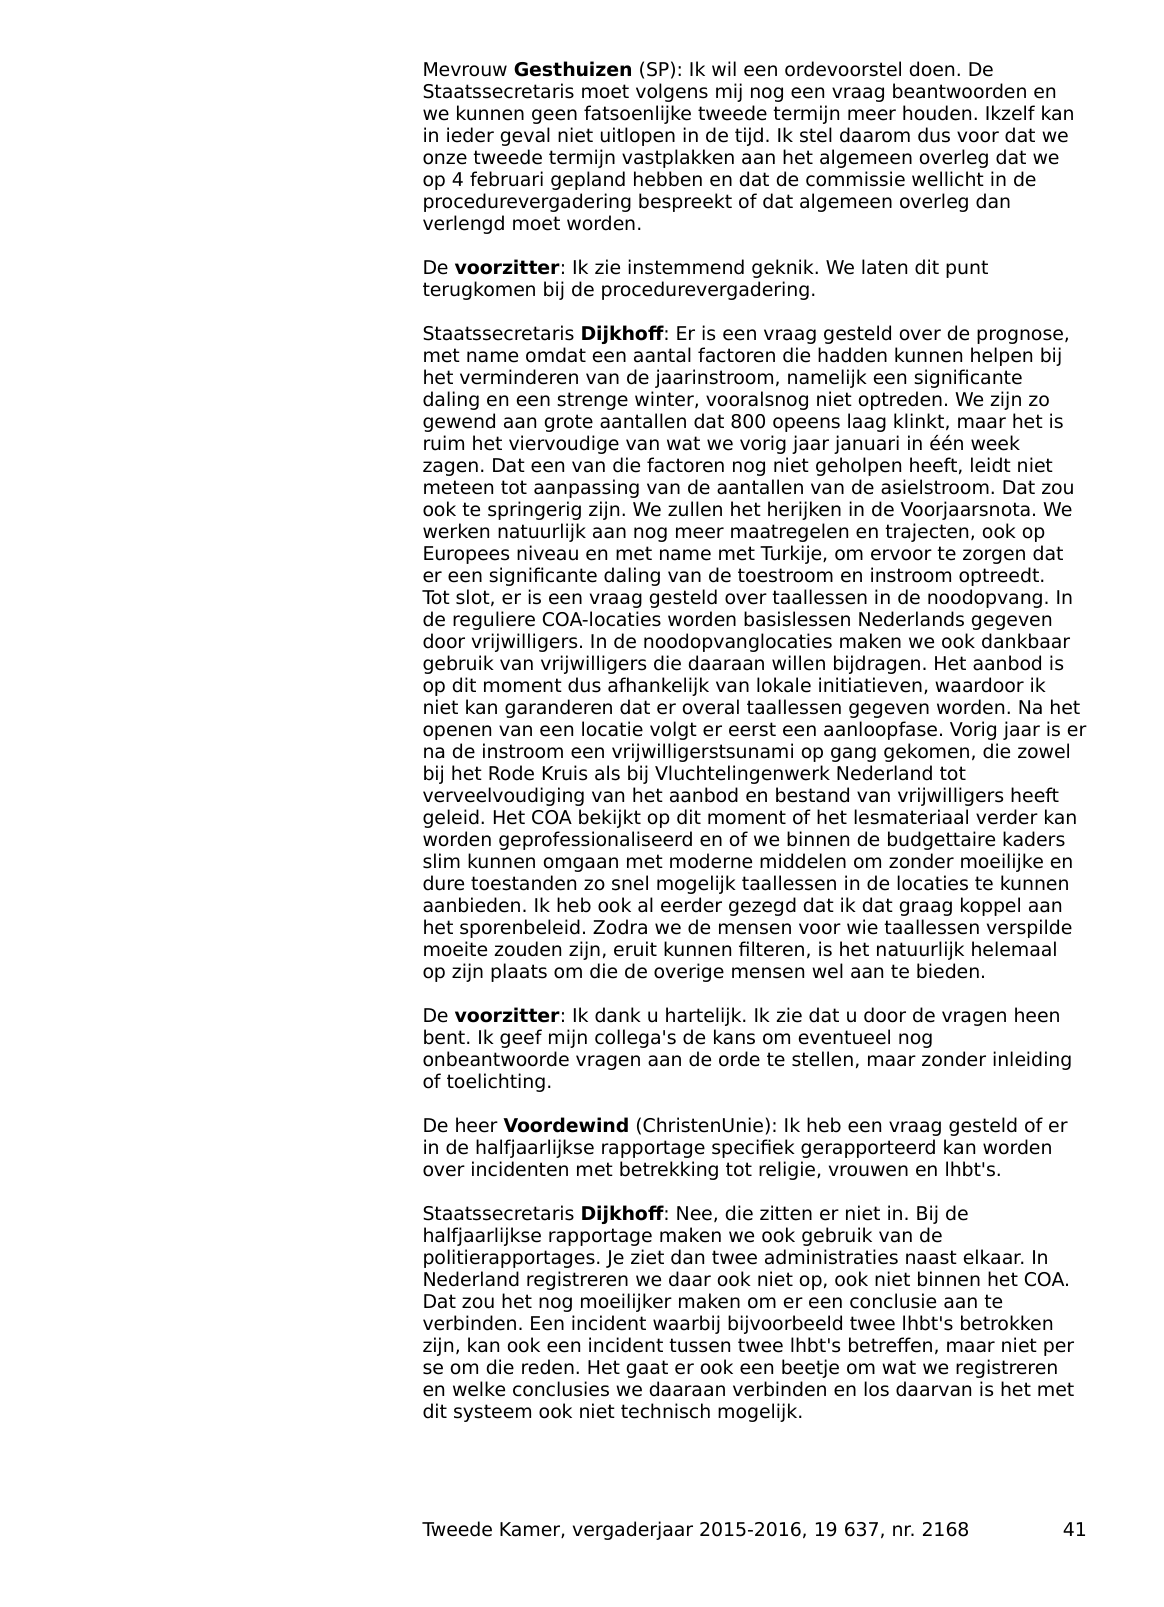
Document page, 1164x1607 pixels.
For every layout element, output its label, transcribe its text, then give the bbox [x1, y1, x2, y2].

text Tot slot, er is een vraag gesteld over taallessen in de noodopvang. In de reguliere COA-locaties worden basislessen Nederlands gegeven door vrijwilligers. In de noodopvanglocaties maken we ook dankbaar gebruik van vrijwilligers die daaraan willen bijdragen. Het aanbod is op dit moment dus afhankelijk van lokale initiatieven, waardoor ik niet kan garanderen dat er overal taallessen gegeven worden. Na het openen van een locatie volgt er eerst een aanloopfase. Vorig jaar is er na de instroom een vrijwilligerstsunami op gang gekomen, die zowel bij het Rode Kruis als bij Vluchtelingenwerk Nederland tot verveelvoudiging van het aanbod en bestand van vrijwilligers heeft geleid. Het COA bekijkt op dit moment of het lesmateriaal verder kan worden geprofessionaliseerd en of we binnen de budgettaire kaders slim kunnen omgaan met moderne middelen om zonder moeilijke en dure toestanden zo snel mogelijk taallessen in de locaties te kunnen aanbieden. Ik heb ook al eerder gezegd dat ik dat graag koppel aan het sporenbeleid. Zodra we de mensen voor wie taallessen verspilde moeite zouden zijn, eruit kunnen filteren, is het natuurlijk helemaal op zijn plaats om die de overige mensen wel aan te bieden. [422, 587, 1087, 983]
text Staatssecretaris Dijkhoff: Er is een vraag gesteld over de prognose, met name omdat een aantal factoren die hadden kunnen helpen bij het verminderen van de jaarinstroom, namelijk een significante daling en een strenge winter, vooralsnog niet optreden. We zijn zo gewend aan grote aantallen dat 800 opeens laag klinkt, maar het is ruim het viervoudige van wat we vorig jaar januari in één week zagen. Dat een van die factoren nog niet geholpen heeft, leidt niet meteen tot aanpassing van de aantallen van de asielstroom. Dat zou ook te springerig zijn. We zullen het herijken in de Voorjaarsnota. We werken natuurlijk aan nog meer maatregelen en trajecten, ook op Europees niveau en met name met Turkije, om ervoor te zorgen dat er een significante daling van de toestroom en instroom optreedt. [422, 323, 1087, 587]
text De voorzitter: Ik dank u hartelijk. Ik zie dat u door de vragen heen bent. Ik geef mijn collega's de kans om eventueel nog onbeantwoorde vragen aan de orde te stellen, maar zonder inleiding of toelichting. [422, 1005, 1087, 1093]
text De heer Voordewind (ChristenUnie): Ik heb een vraag gesteld of er in de halfjaarlijkse rapportage specifiek gerapporteerd kan worden over incidenten met betrekking tot religie, vrouwen en lhbt's. [422, 1115, 1087, 1181]
text De voorzitter: Ik zie instemmend geknik. We laten dit punt terugkomen bij de procedurevergadering. [422, 257, 1087, 301]
text Mevrouw Gesthuizen (SP): Ik wil een ordevoorstel doen. De Staatssecretaris moet volgens mij nog een vraag beantwoorden en we kunnen geen fatsoenlijke tweede termijn meer houden. Ikzelf kan in ieder geval niet uitlopen in de tijd. Ik stel daarom dus voor dat we onze tweede termijn vastplakken aan het algemeen overleg dat we op 4 februari gepland hebben en dat de commissie wellicht in de procedurevergadering bespreekt of dat algemeen overleg dan verlengd moet worden. [422, 59, 1087, 235]
text Staatssecretaris Dijkhoff: Nee, die zitten er niet in. Bij de halfjaarlijkse rapportage maken we ook gebruik van de politierapportages. Je ziet dan twee administraties naast elkaar. In Nederland registreren we daar ook niet op, ook niet binnen het COA. Dat zou het nog moeilijker maken om er een conclusie aan te verbinden. Een incident waarbij bijvoorbeeld twee lhbt's betrokken zijn, kan ook een incident tussen twee lhbt's betreffen, maar niet per se om die reden. Het gaat er ook een beetje om wat we registreren en welke conclusies we daaraan verbinden en los daarvan is het met dit systeem ook niet technisch mogelijk. [422, 1203, 1087, 1423]
